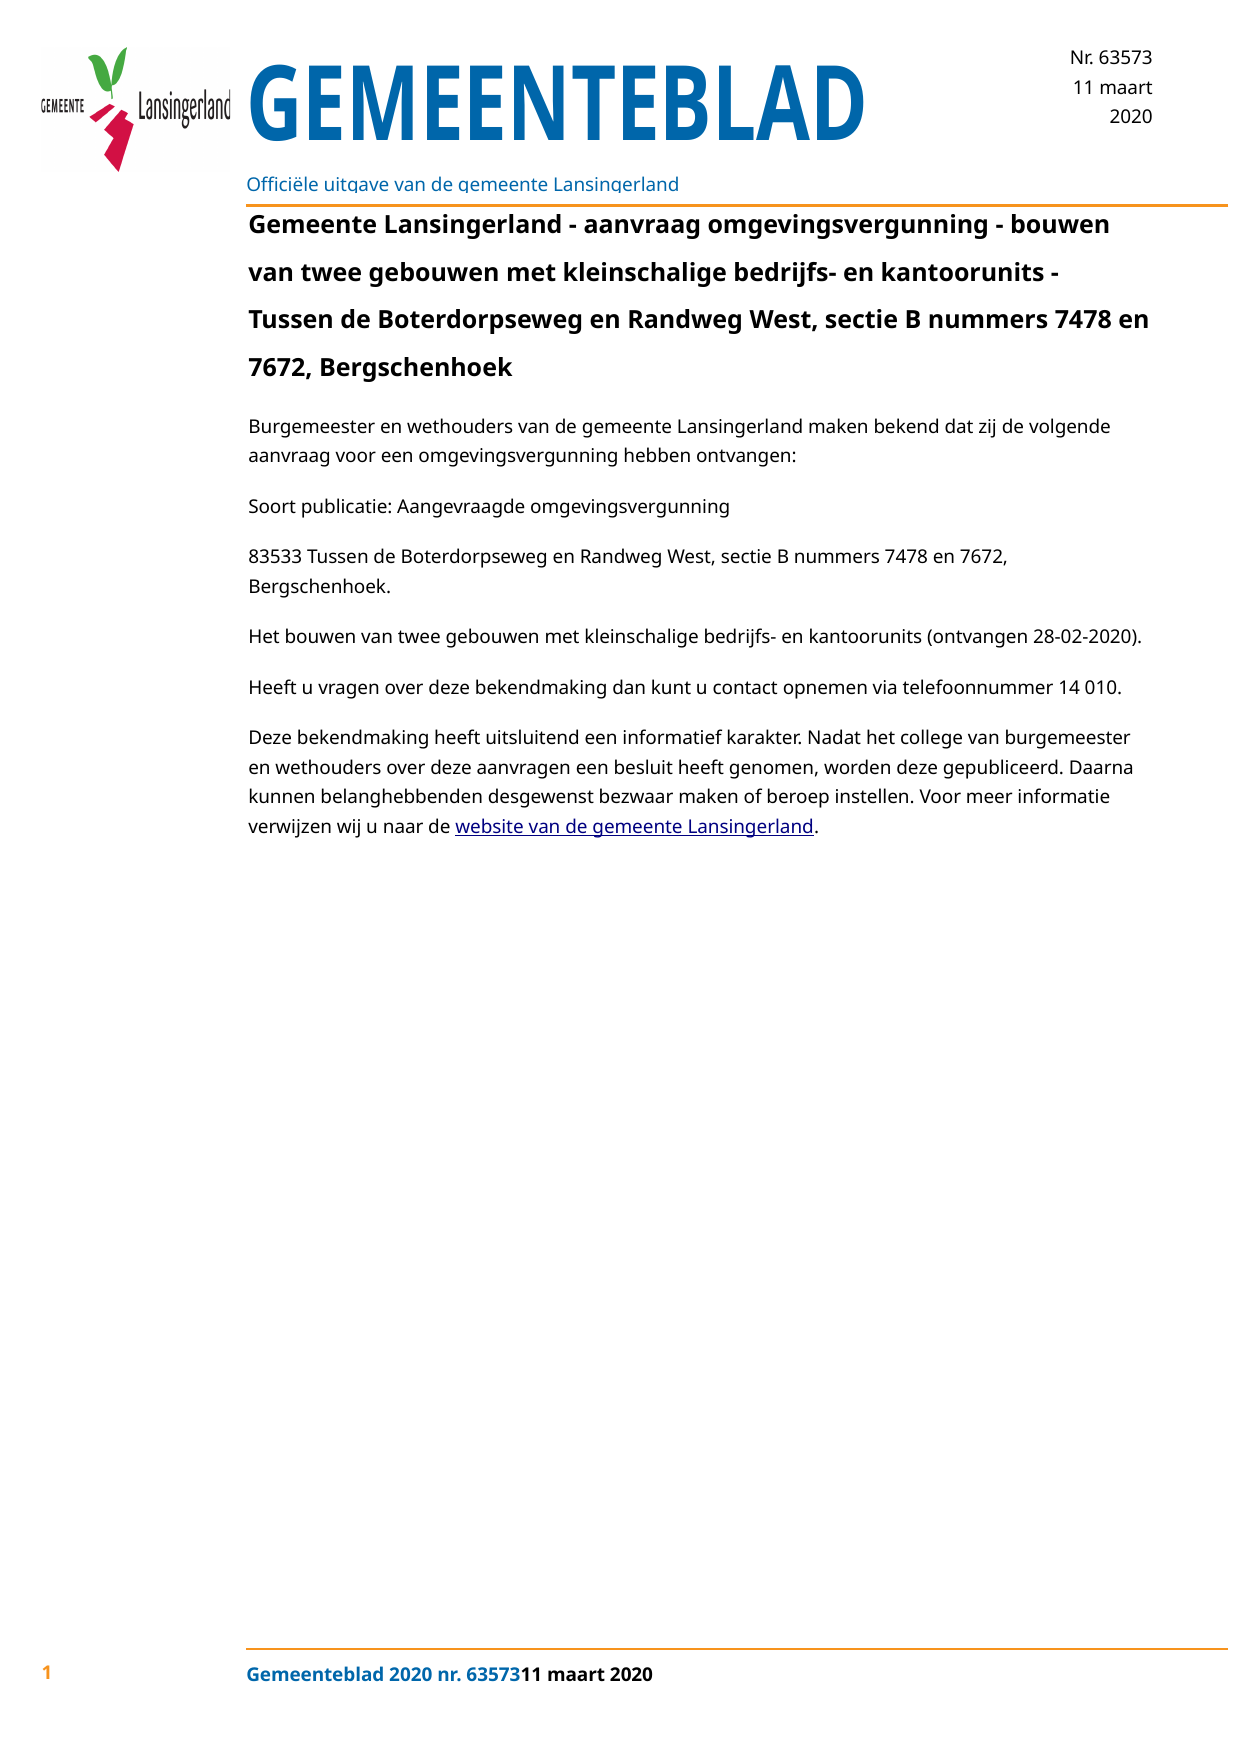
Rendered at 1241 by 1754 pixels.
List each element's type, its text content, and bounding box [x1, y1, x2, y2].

text Burgemeester en wethouders van de gemeente Lansingerland maken bekend dat zij de volgende aanvraag voor een omgevingsvergunning hebben ontvangen: [248, 413, 1152, 468]
text Soort publicatie: Aangevraagde omgevingsvergunning [248, 493, 1152, 519]
text Gemeente Lansingerland - aanvraag omgevingsvergunning - bouwen van twee gebouwen met kleinschalige bedrijfs- en kantoorunits - Tussen de Boterdorpseweg en Randweg West, sectie B nummers 7478 en 7672, Bergschenhoek [248, 207, 1152, 384]
picture [41, 47, 231, 172]
text Het bouwen van twee gebouwen met kleinschalige bedrijfs- en kantoorunits (ontvangen 28-02-2020). [248, 623, 1152, 649]
text Heeft u vragen over deze bekendmaking dan kunt u contact opnemen via telefoonnummer 14 010. [248, 674, 1152, 700]
text Deze bekendmaking heeft uitsluitend een informatief karakter. Nadat het college van burgemeester en wethouders over deze aanvragen een besluit heeft genomen, worden deze gepubliceerd. Daarna kunnen belanghebbenden desgewenst bezwaar maken of beroep instellen. Voor meer informatie verwijzen wij u naar de website van de gemeente Lansingerland. [248, 724, 1152, 839]
text 83533 Tussen de Boterdorpseweg en Randweg West, sectie B nummers 7478 en 7672, Bergschenhoek. [248, 543, 1152, 599]
